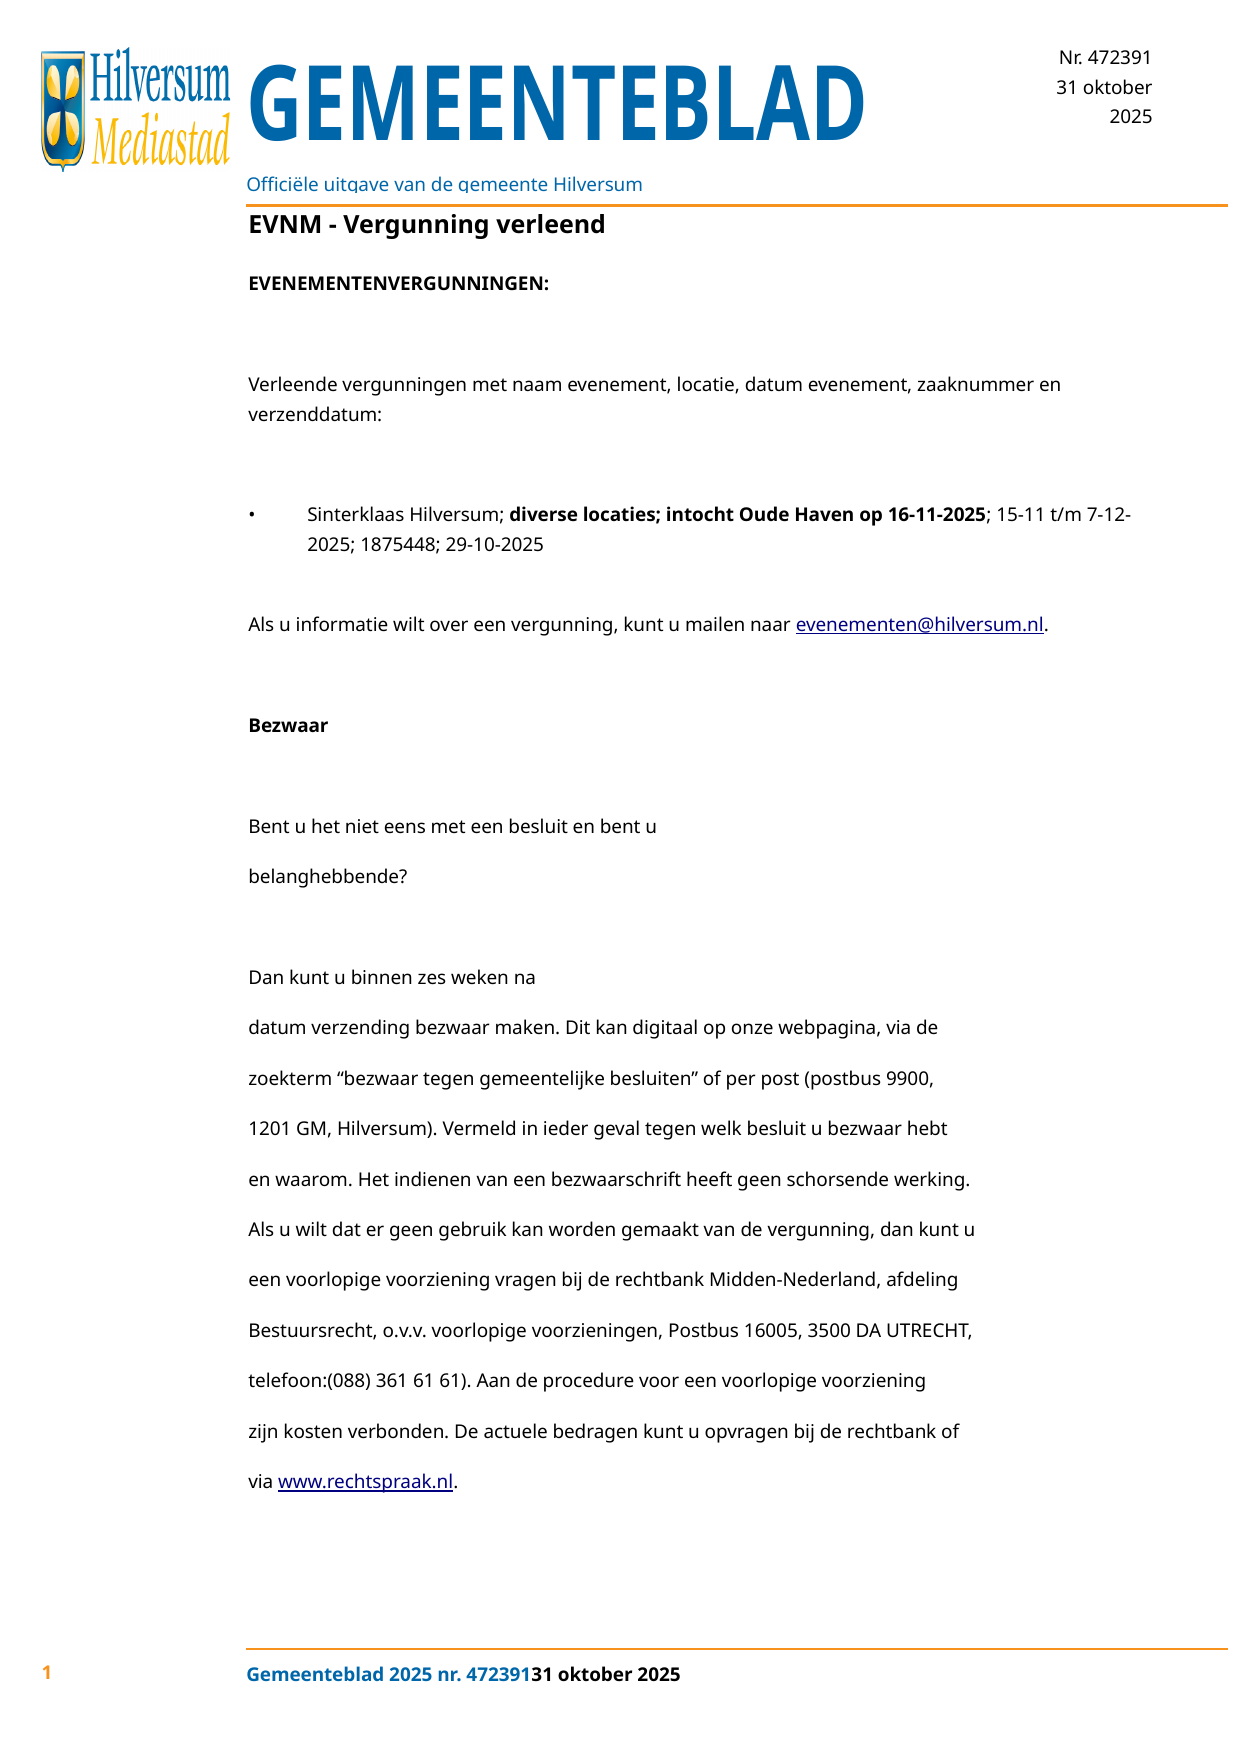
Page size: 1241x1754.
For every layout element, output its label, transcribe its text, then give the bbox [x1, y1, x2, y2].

list Sinterklaas Hilversum; diverse locaties; intocht Oude Haven op 16-11-2025; 15-11 t/m 7-12-2025; 1875448; 29-10-2025 [248, 502, 1152, 557]
text Bezwaar [248, 712, 1152, 738]
text Als u informatie wilt over een vergunning, kunt u mailen naar evenementen@hilversum.nl. [248, 611, 1152, 637]
text belanghebbende? [248, 863, 1152, 889]
text en waarom. Het indienen van een bezwaarschrift heeft geen schorsende werking. [248, 1166, 1152, 1191]
text Dan kunt u binnen zes weken na [248, 964, 1152, 990]
text zoekterm “bezwaar tegen gemeentelijke besluiten” of per post (postbus 9900, [248, 1065, 1152, 1091]
picture [41, 47, 231, 172]
text zijn kosten verbonden. De actuele bedragen kunt u opvragen bij de rechtbank of [248, 1418, 1152, 1443]
text Bestuursrecht, o.v.v. voorlopige voorzieningen, Postbus 16005, 3500 DA UTRECHT, [248, 1317, 1152, 1343]
text EVNM - Vergunning verleend [248, 207, 1152, 241]
text een voorlopige voorziening vragen bij de rechtbank Midden-Nederland, afdeling [248, 1267, 1152, 1292]
text Bent u het niet eens met een besluit en bent u [248, 813, 1152, 838]
text 1201 GM, Hilversum). Vermeld in ieder geval tegen welk besluit u bezwaar hebt [248, 1115, 1152, 1141]
text Verleende vergunningen met naam evenement, locatie, datum evenement, zaaknummer en verzenddatum: [248, 371, 1152, 426]
text EVENEMENTENVERGUNNINGEN: [248, 270, 1152, 296]
text Als u wilt dat er geen gebruik kan worden gemaakt van de vergunning, dan kunt u [248, 1216, 1152, 1242]
text datum verzending bezwaar maken. Dit kan digitaal op onze webpagina, via de [248, 1014, 1152, 1040]
text telefoon:(088) 361 61 61). Aan de procedure voor een voorlopige voorziening [248, 1367, 1152, 1393]
text via www.rechtspraak.nl. [248, 1468, 1152, 1494]
